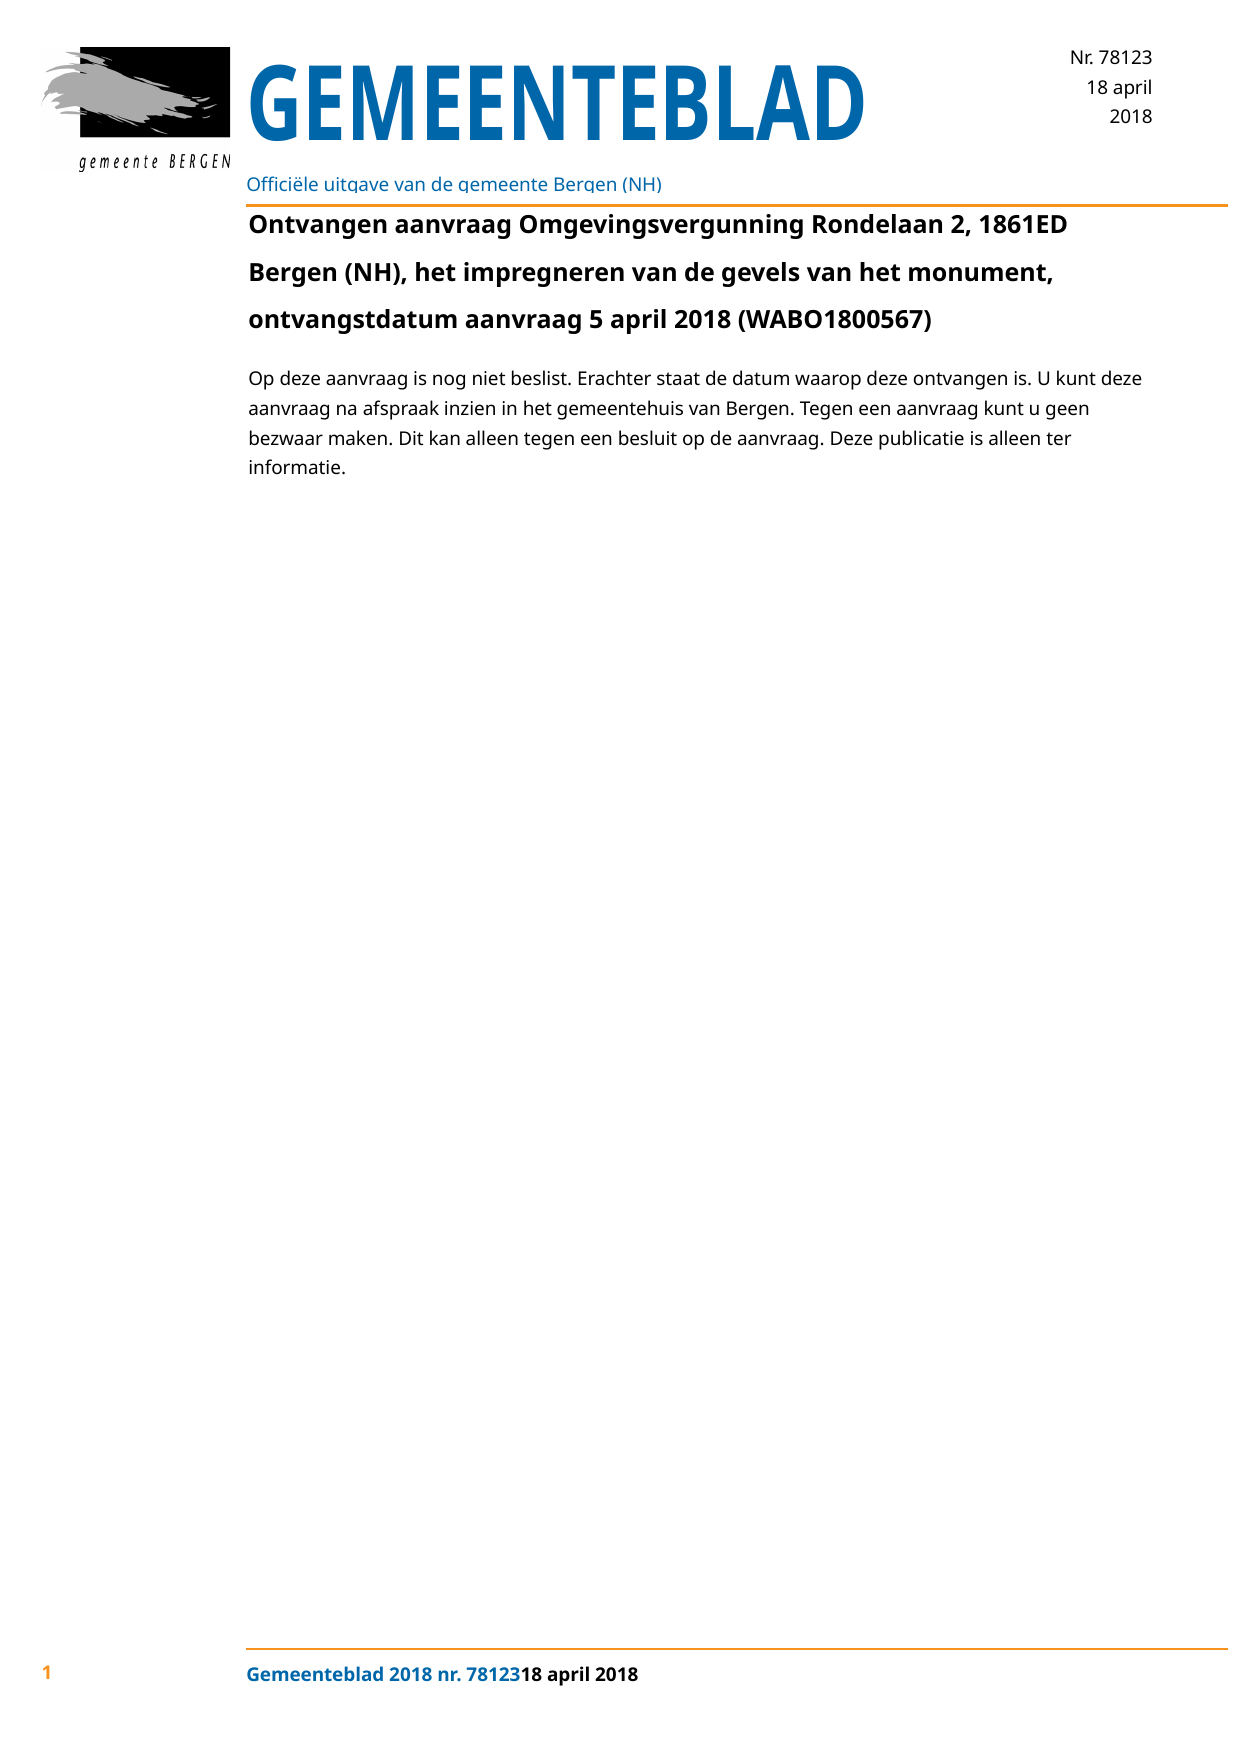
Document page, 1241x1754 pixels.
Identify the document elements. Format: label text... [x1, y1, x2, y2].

picture [41, 47, 231, 172]
text Ontvangen aanvraag Omgevingsvergunning Rondelaan 2, 1861ED Bergen (NH), het impregneren van de gevels van het monument, ontvangstdatum aanvraag 5 april 2018 (WABO1800567) [248, 207, 1152, 336]
text Op deze aanvraag is nog niet beslist. Erachter staat de datum waarop deze ontvangen is. U kunt deze aanvraag na afspraak inzien in het gemeentehuis van Bergen. Tegen een aanvraag kunt u geen bezwaar maken. Dit kan alleen tegen een besluit op de aanvraag. Deze publicatie is alleen ter informatie. [248, 366, 1152, 480]
